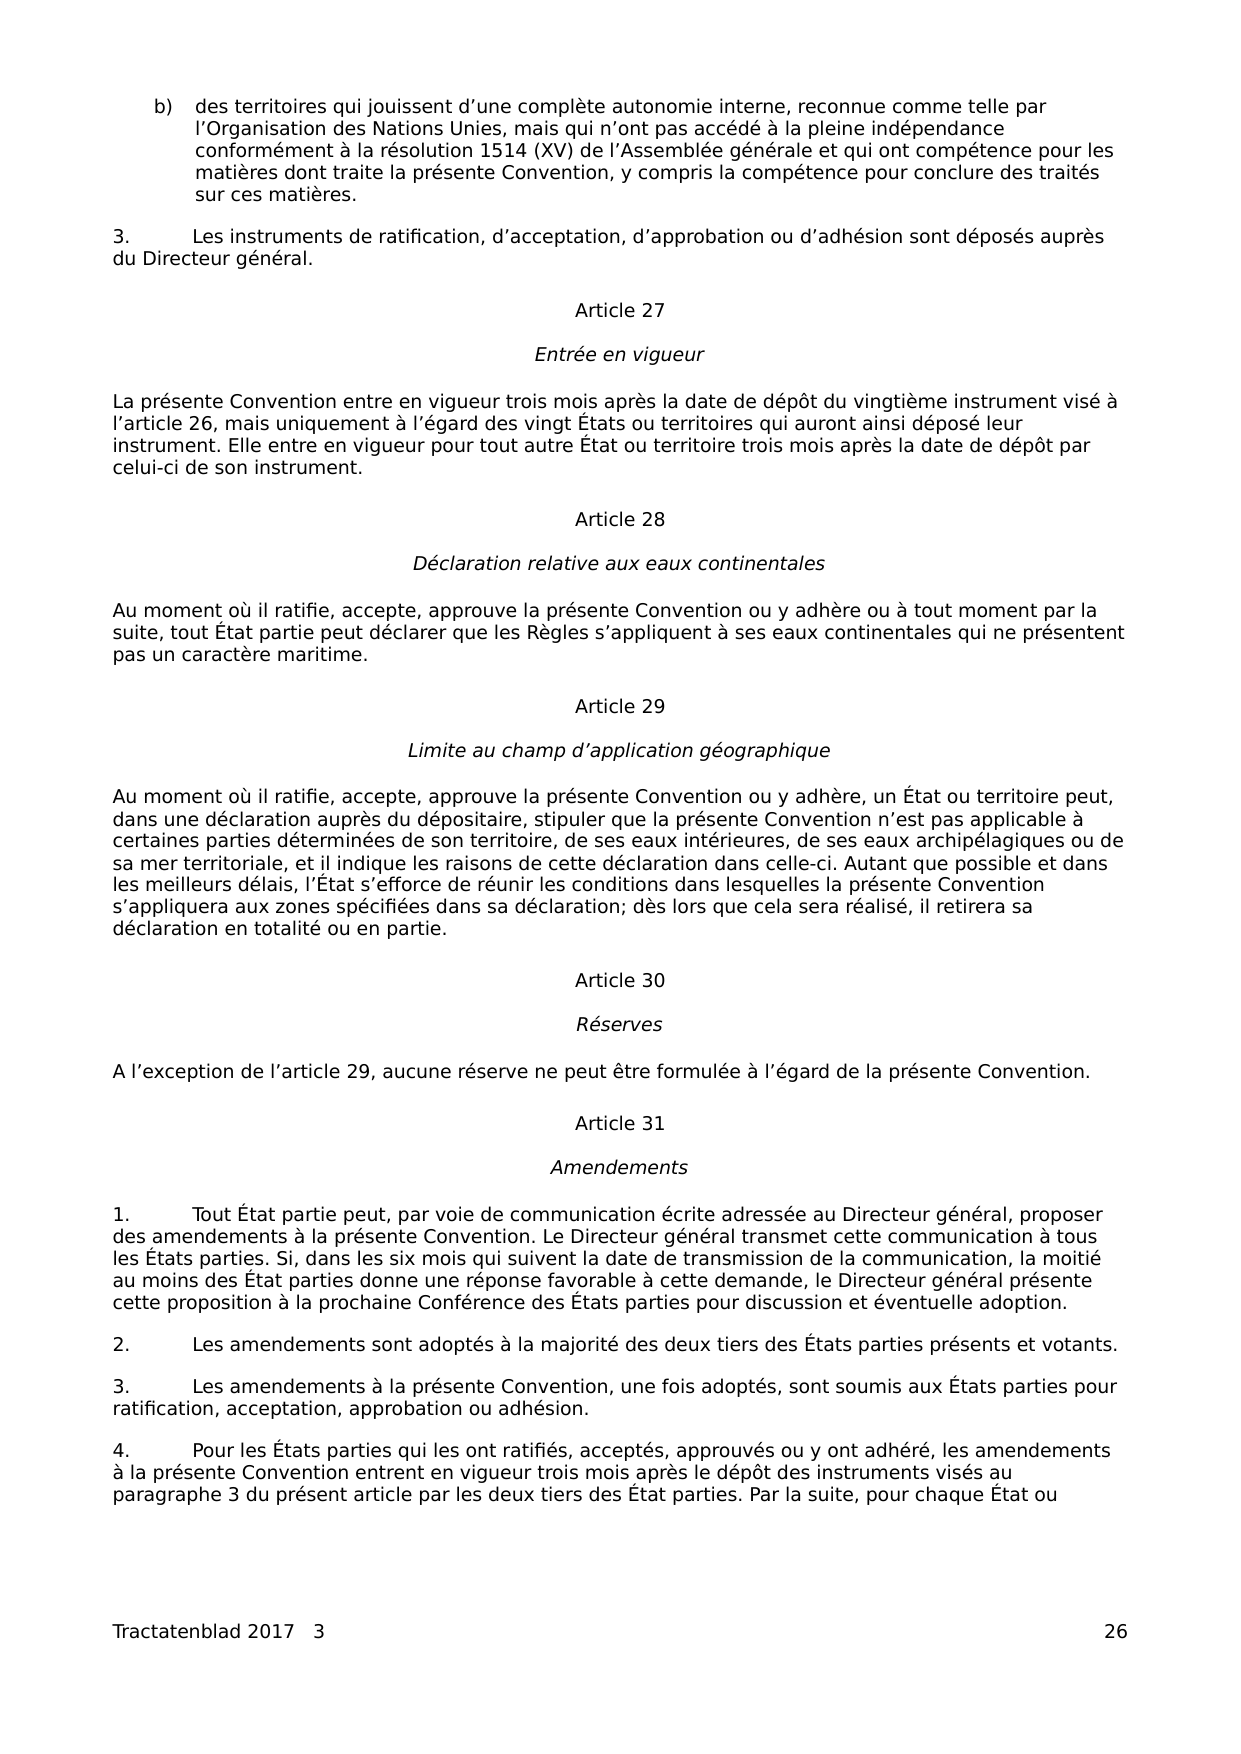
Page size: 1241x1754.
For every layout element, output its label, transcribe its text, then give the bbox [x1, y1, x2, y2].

text 3. Les instruments de ratification, d’acceptation, d’approbation ou d’adhésion sont déposés auprès du Directeur général. [112, 226, 1128, 270]
text 3. Les amendements à la présente Convention, une fois adoptés, sont soumis aux États parties pour ratification, acceptation, approbation ou adhésion. [112, 1376, 1128, 1420]
text b) des territoires qui jouissent d’une complète autonomie interne, reconnue comme telle par l’Organisation des Nations Unies, mais qui n’ont pas accédé à la pleine indépendance conformément à la résolution 1514 (XV) de l’Assemblée générale et qui ont compétence pour les matières dont traite la présente Convention, y compris la compétence pour conclure des traités sur ces matières. [153, 96, 1128, 206]
text 2. Les amendements sont adoptés à la majorité des deux tiers des États parties présents et votants. [112, 1334, 1128, 1356]
text Au moment où il ratifie, accepte, approuve la présente Convention ou y adhère ou à tout moment par la suite, tout État partie peut déclarer que les Règles s’appliquent à ses eaux continentales qui ne présentent pas un caractère maritime. [112, 599, 1128, 666]
subtitle Article 27 Entrée en vigueur [112, 300, 1128, 366]
subtitle Article 31 Amendements [112, 1113, 1128, 1179]
subtitle Article 30 Réserves [112, 970, 1128, 1036]
text Au moment où il ratifie, accepte, approuve la présente Convention ou y adhère, un État ou territoire peut, dans une déclaration auprès du dépositaire, stipuler que la présente Convention n’est pas applicable à certaines parties déterminées de son territoire, de ses eaux intérieures, de ses eaux archipélagiques ou de sa mer territoriale, et il indique les raisons de cette déclaration dans celle-ci. Autant que possible et dans les meilleurs délais, l’État s’efforce de réunir les conditions dans lesquelles la présente Convention s’appliquera aux zones spécifiées dans sa déclaration; dès lors que cela sera réalisé, il retirera sa déclaration en totalité ou en partie. [112, 786, 1128, 940]
subtitle Article 29 Limite au champ d’application géographique [112, 696, 1128, 761]
text A l’exception de l’article 29, aucune réserve ne peut être formulée à l’égard de la présente Convention. [112, 1061, 1128, 1083]
text 4. Pour les États parties qui les ont ratifiés, acceptés, approuvés ou y ont adhéré, les amendements à la présente Convention entrent en vigueur trois mois après le dépôt des instruments visés au paragraphe 3 du présent article par les deux tiers des État parties. Par la suite, pour chaque État ou [112, 1440, 1128, 1506]
subtitle Article 28 Déclaration relative aux eaux continentales [112, 509, 1128, 574]
text La présente Convention entre en vigueur trois mois après la date de dépôt du vingtième instrument visé à l’article 26, mais uniquement à l’égard des vingt États ou territoires qui auront ainsi déposé leur instrument. Elle entre en vigueur pour tout autre État ou territoire trois mois après la date de dépôt par celui-ci de son instrument. [112, 391, 1128, 479]
text 1. Tout État partie peut, par voie de communication écrite adressée au Directeur général, proposer des amendements à la présente Convention. Le Directeur général transmet cette communication à tous les États parties. Si, dans les six mois qui suivent la date de transmission de la communication, la moitié au moins des État parties donne une réponse favorable à cette demande, le Directeur général présente cette proposition à la prochaine Conférence des États parties pour discussion et éventuelle adoption. [112, 1204, 1128, 1314]
